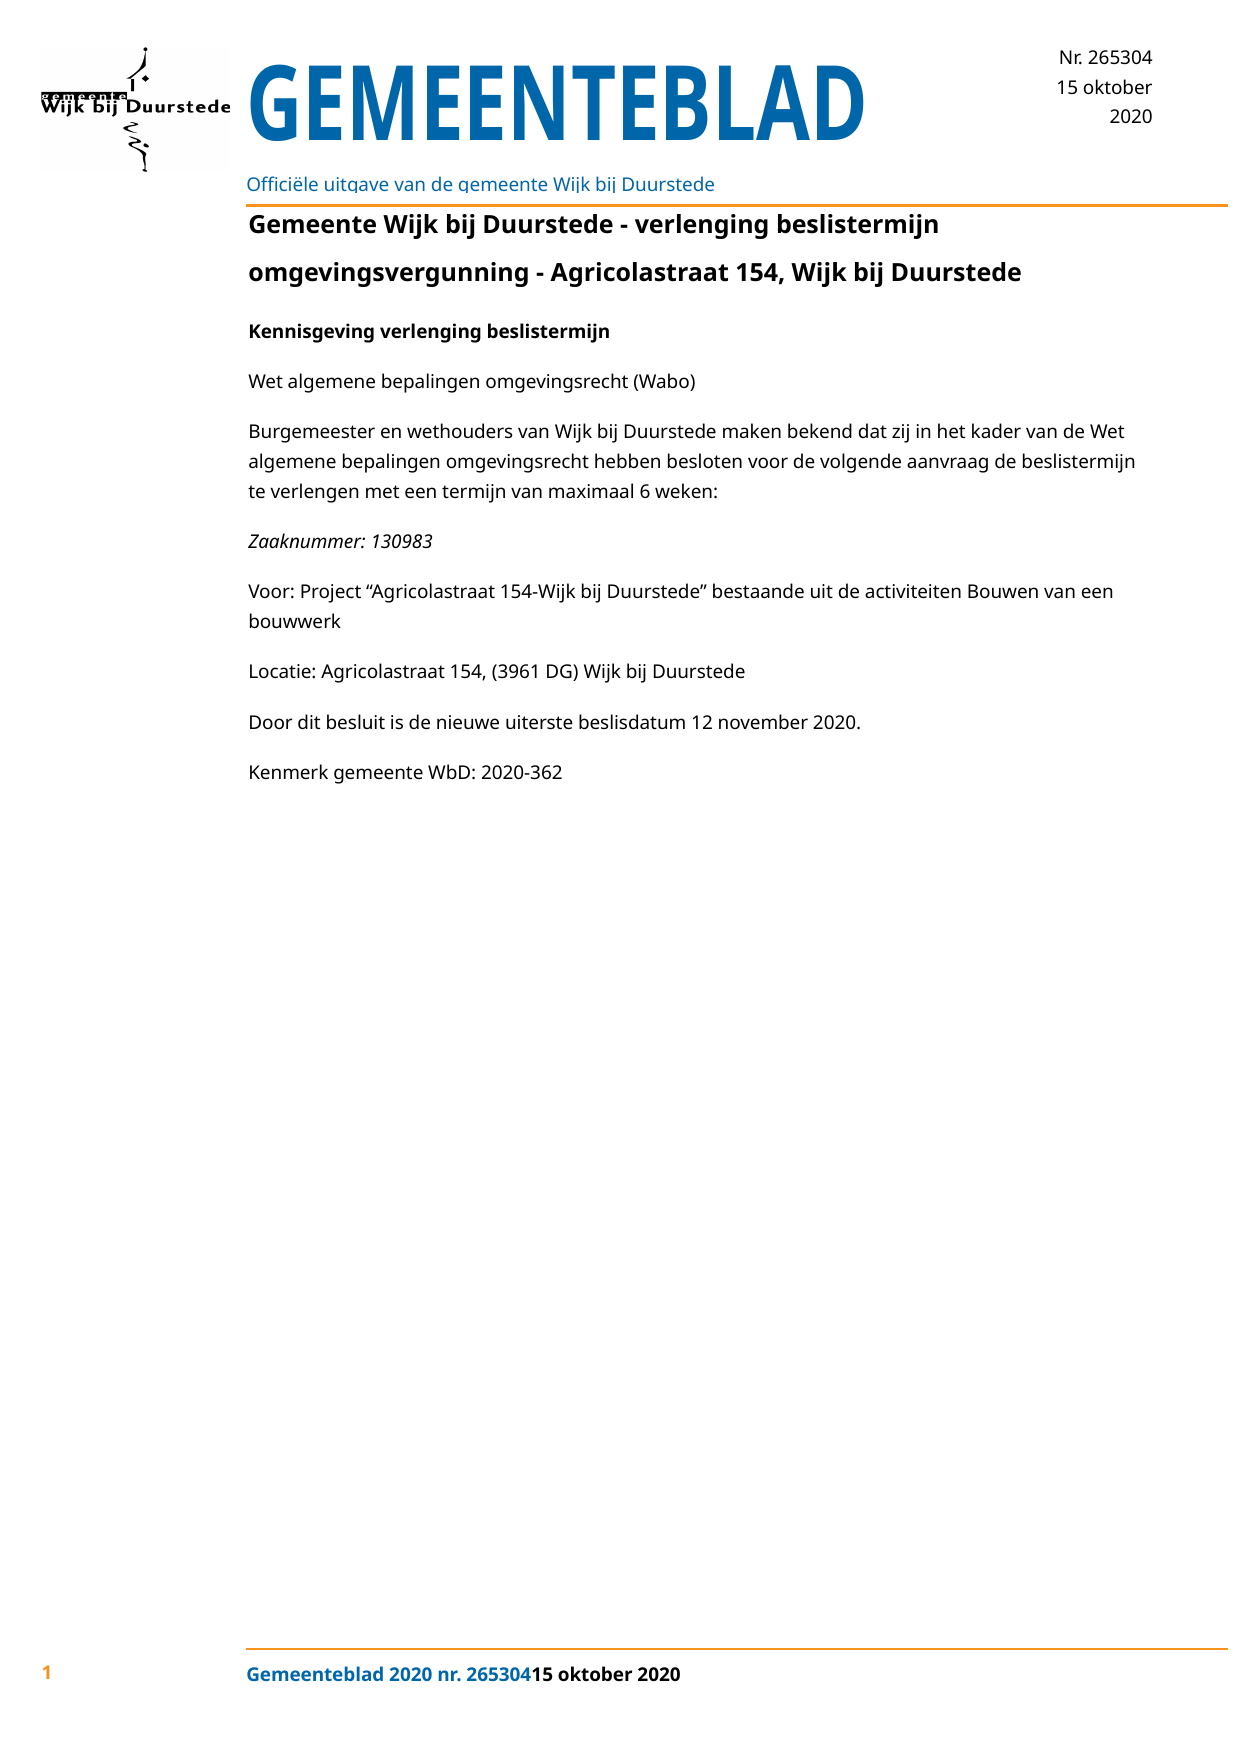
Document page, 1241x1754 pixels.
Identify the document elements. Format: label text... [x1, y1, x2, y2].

text Locatie: Agricolastraat 154, (3961 DG) Wijk bij Duurstede [248, 659, 1152, 684]
text Gemeente Wijk bij Duurstede - verlenging beslistermijn omgevingsvergunning - Agricolastraat 154, Wijk bij Duurstede [248, 207, 1152, 288]
text Zaaknummer: 130983 [248, 528, 1152, 554]
text Kennisgeving verlenging beslistermijn [248, 318, 1152, 344]
text Burgemeester en wethouders van Wijk bij Duurstede maken bekend dat zij in het kader van de Wet algemene bepalingen omgevingsrecht hebben besloten voor de volgende aanvraag de beslistermijn te verlengen met een termijn van maximaal 6 weken: [248, 419, 1152, 504]
picture [41, 47, 231, 172]
text Voor: Project “Agricolastraat 154-Wijk bij Duurstede” bestaande uit de activiteiten Bouwen van een bouwwerk [248, 579, 1152, 634]
text Kenmerk gemeente WbD: 2020-362 [248, 759, 1152, 785]
text Door dit besluit is de nieuwe uiterste beslisdatum 12 november 2020. [248, 709, 1152, 735]
text Wet algemene bepalingen omgevingsrecht (Wabo) [248, 368, 1152, 394]
